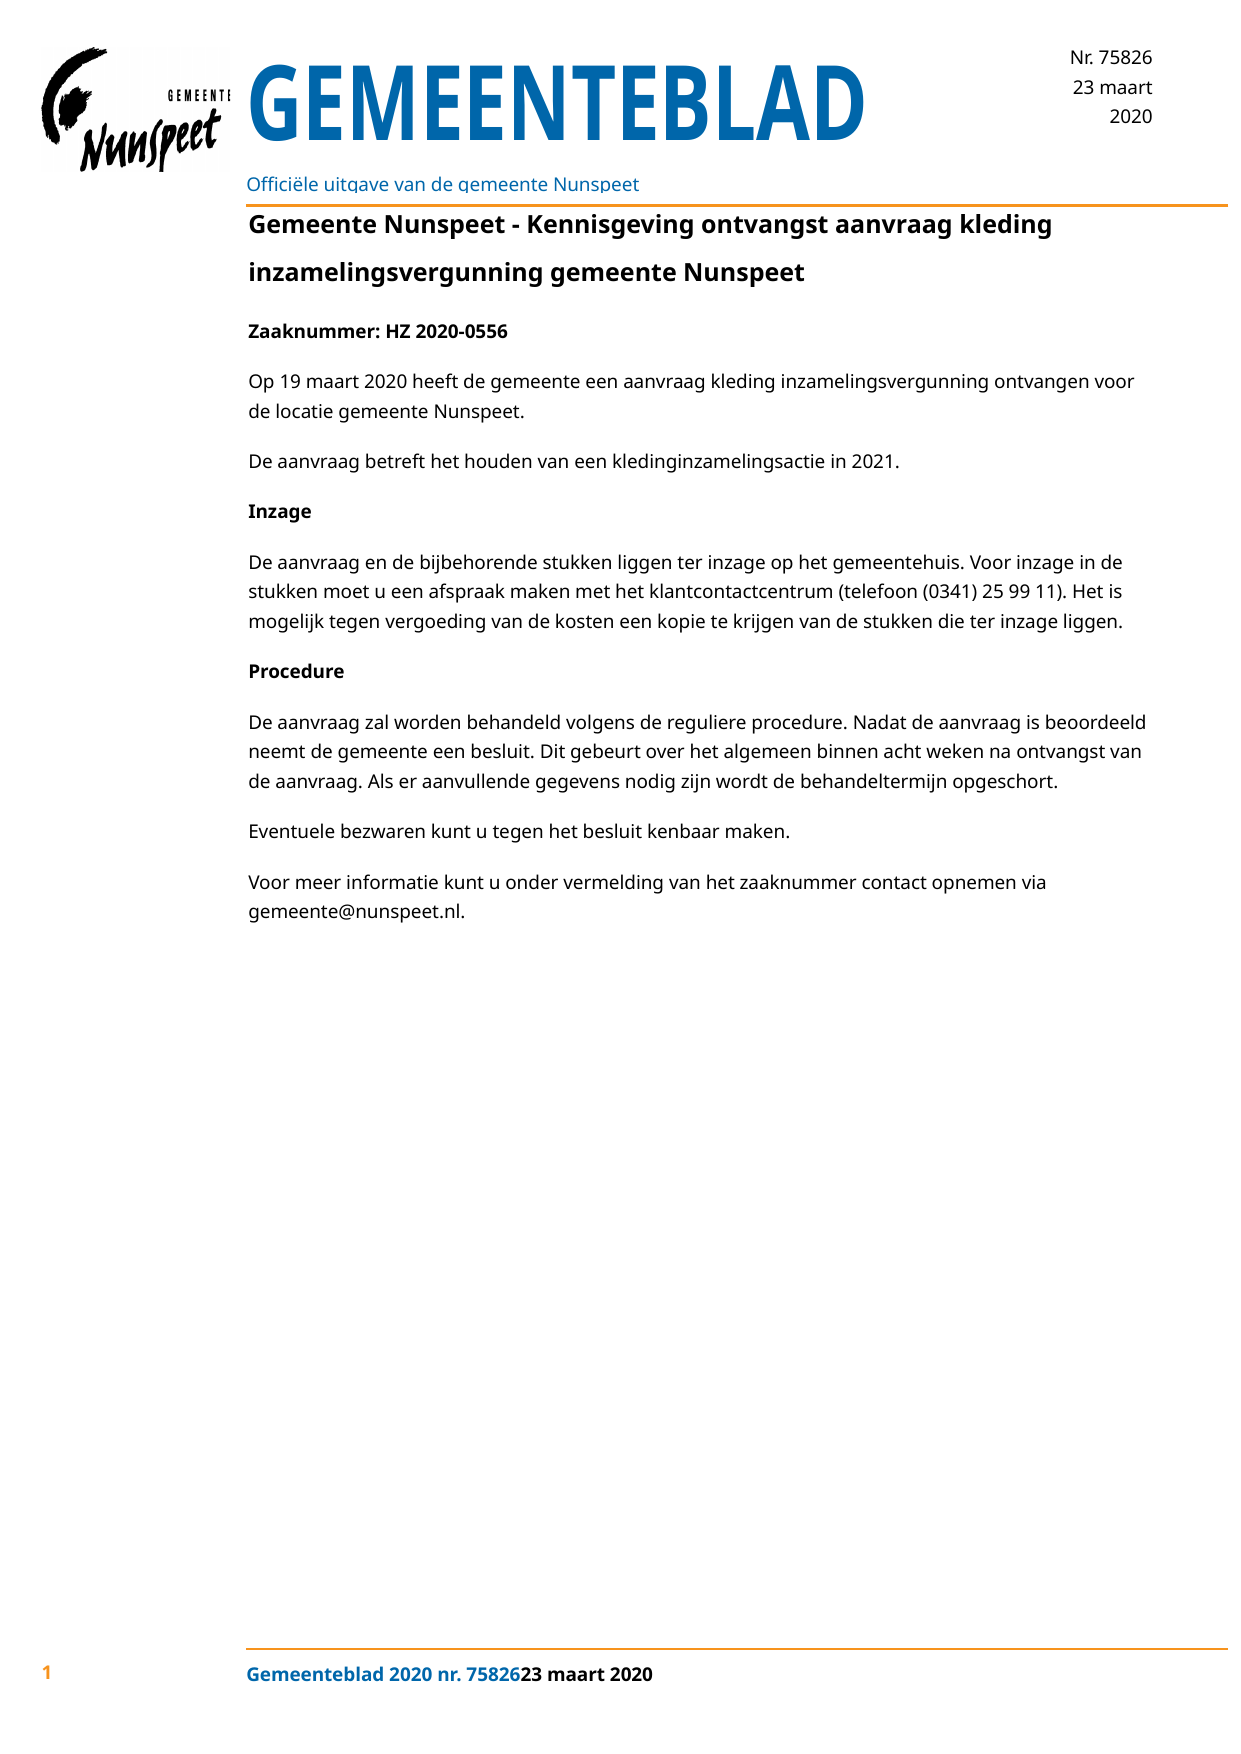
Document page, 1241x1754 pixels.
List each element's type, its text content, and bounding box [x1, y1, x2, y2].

text Op 19 maart 2020 heeft de gemeente een aanvraag kleding inzamelingsvergunning ontvangen voor de locatie gemeente Nunspeet. [248, 368, 1152, 424]
text De aanvraag betreft het houden van een kledinginzamelingsactie in 2021. [248, 448, 1152, 474]
text Procedure [248, 659, 1152, 684]
text Eventuele bezwaren kunt u tegen het besluit kenbaar maken. [248, 819, 1152, 844]
picture [41, 47, 231, 172]
text Voor meer informatie kunt u onder vermelding van het zaaknummer contact opnemen via gemeente@nunspeet.nl. [248, 869, 1152, 924]
text Zaaknummer: HZ 2020-0556 [248, 318, 1152, 344]
text Inzage [248, 499, 1152, 524]
text De aanvraag zal worden behandeld volgens de reguliere procedure. Nadat de aanvraag is beoordeeld neemt de gemeente een besluit. Dit gebeurt over het algemeen binnen acht weken na ontvangst van de aanvraag. Als er aanvullende gegevens nodig zijn wordt de behandeltermijn opgeschort. [248, 709, 1152, 794]
text Gemeente Nunspeet - Kennisgeving ontvangst aanvraag kleding inzamelingsvergunning gemeente Nunspeet [248, 207, 1152, 288]
text De aanvraag en de bijbehorende stukken liggen ter inzage op het gemeentehuis. Voor inzage in de stukken moet u een afspraak maken met het klantcontactcentrum (telefoon (0341) 25 99 11). Het is mogelijk tegen vergoeding van de kosten een kopie te krijgen van de stukken die ter inzage liggen. [248, 549, 1152, 634]
